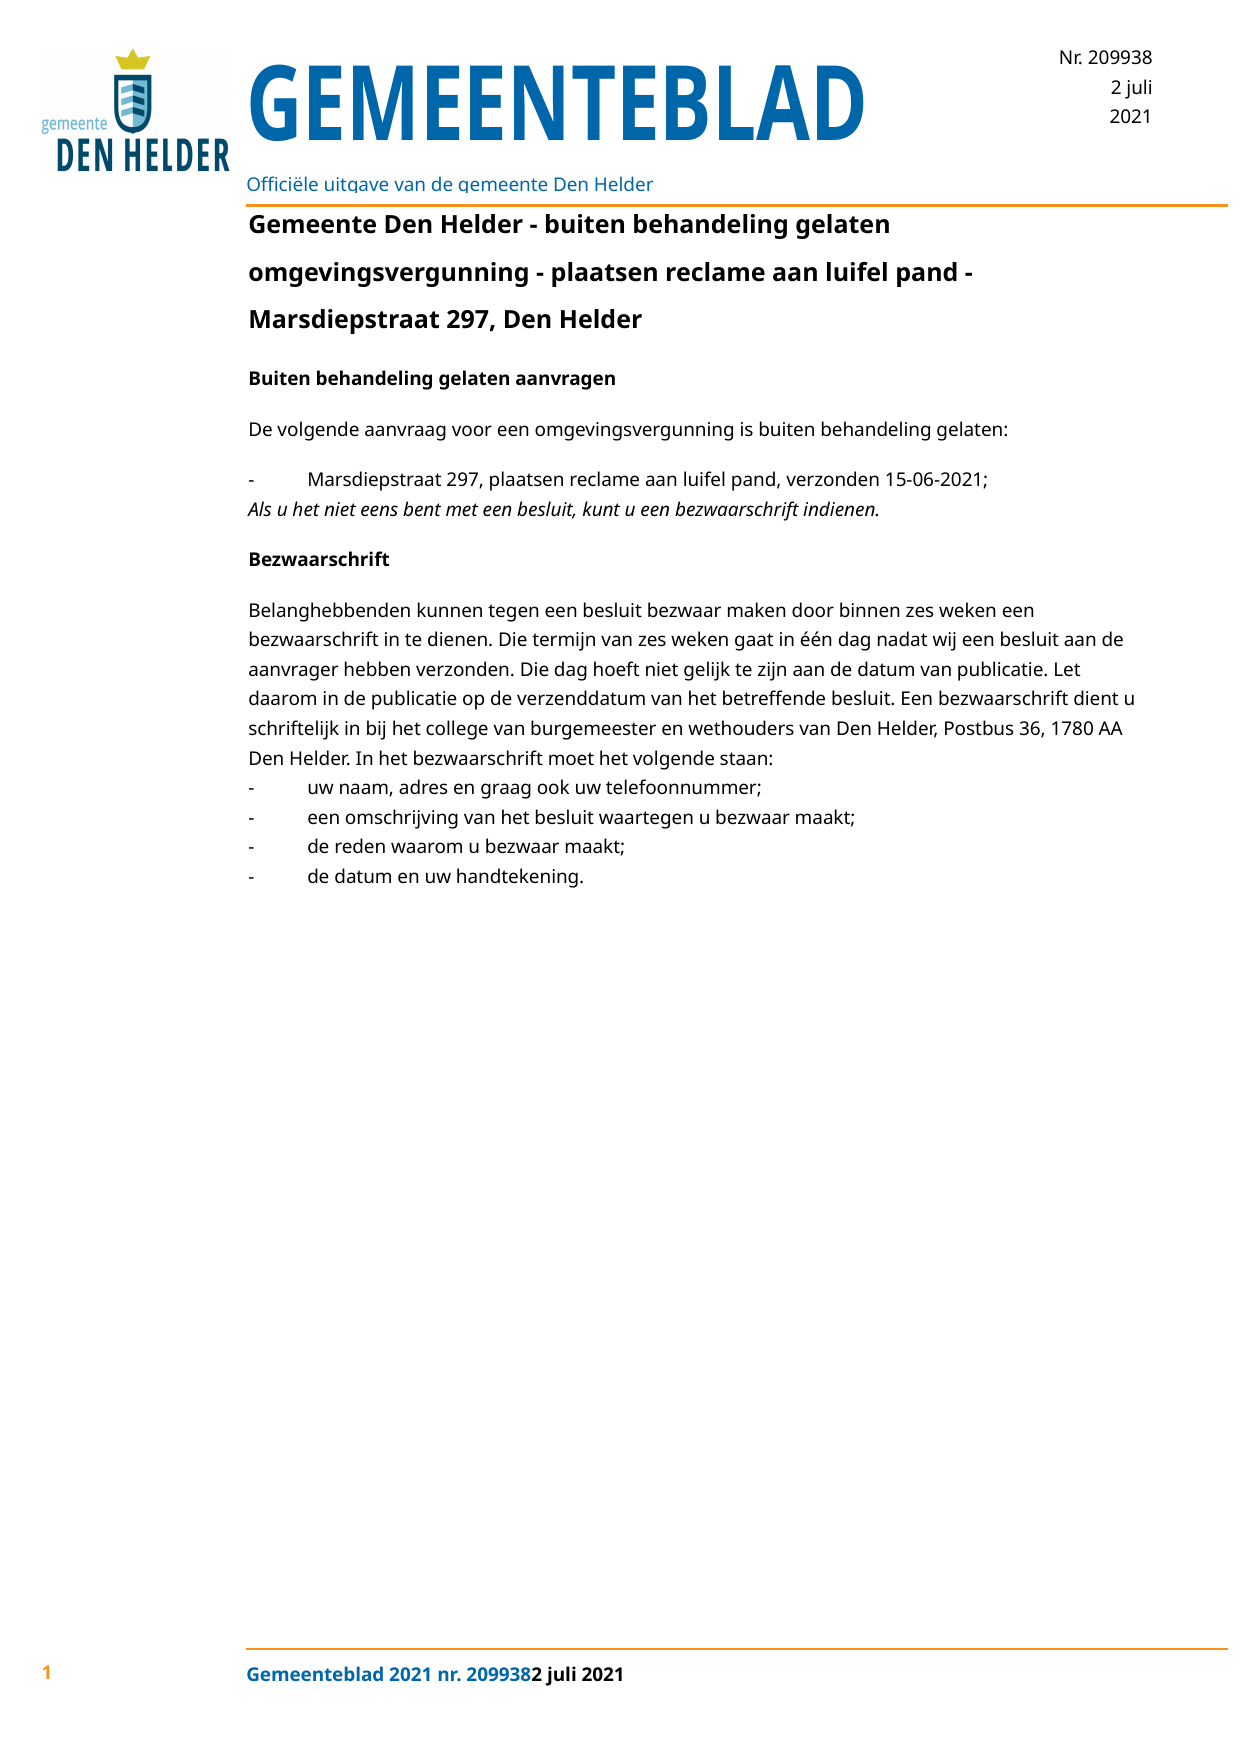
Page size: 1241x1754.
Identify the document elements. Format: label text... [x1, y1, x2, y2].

picture [41, 47, 231, 172]
list de datum en uw handtekening. [248, 863, 1152, 889]
list uw naam, adres en graag ook uw telefoonnummer; [248, 774, 1152, 800]
picture [182, 144, 187, 165]
picture [100, 154, 106, 172]
picture [130, 157, 135, 172]
list Marsdiepstraat 297, plaatsen reclame aan luifel pand, verzonden 15-06-2021; [248, 466, 1152, 492]
text Als u het niet eens bent met een besluit, kunt u een bezwaarschrift indienen. [248, 496, 1152, 522]
picture [220, 160, 224, 172]
text Bezwaarschrift [248, 546, 1152, 572]
text De volgende aanvraag voor een omgevingsvergunning is buiten behandeling gelaten: [248, 416, 1152, 442]
picture [63, 144, 68, 165]
text Buiten behandeling gelaten aanvragen [248, 366, 1152, 391]
text Gemeente Den Helder - buiten behandeling gelaten omgevingsvergunning - plaatsen reclame aan luifel pand - Marsdiepstraat 297, Den Helder [248, 207, 1152, 336]
text Belanghebbenden kunnen tegen een besluit bezwaar maken door binnen zes weken een bezwaarschrift in te dienen. Die termijn van zes weken gaat in één dag nadat wij een besluit aan de aanvrager hebben verzonden. Die dag hoeft niet gelijk te zijn aan de datum van publicatie. Let daarom in de publicatie op de verzenddatum van het betreffende besluit. Een bezwaarschrift dient u schriftelijk in bij het college van burgemeester en wethouders van Den Helder, Postbus 36, 1780 AA Den Helder. In het bezwaarschrift moet het volgende staan: [248, 597, 1152, 770]
list de reden waarom u bezwaar maakt; [248, 833, 1152, 859]
list een omschrijving van het besluit waartegen u bezwaar maakt; [248, 804, 1152, 829]
